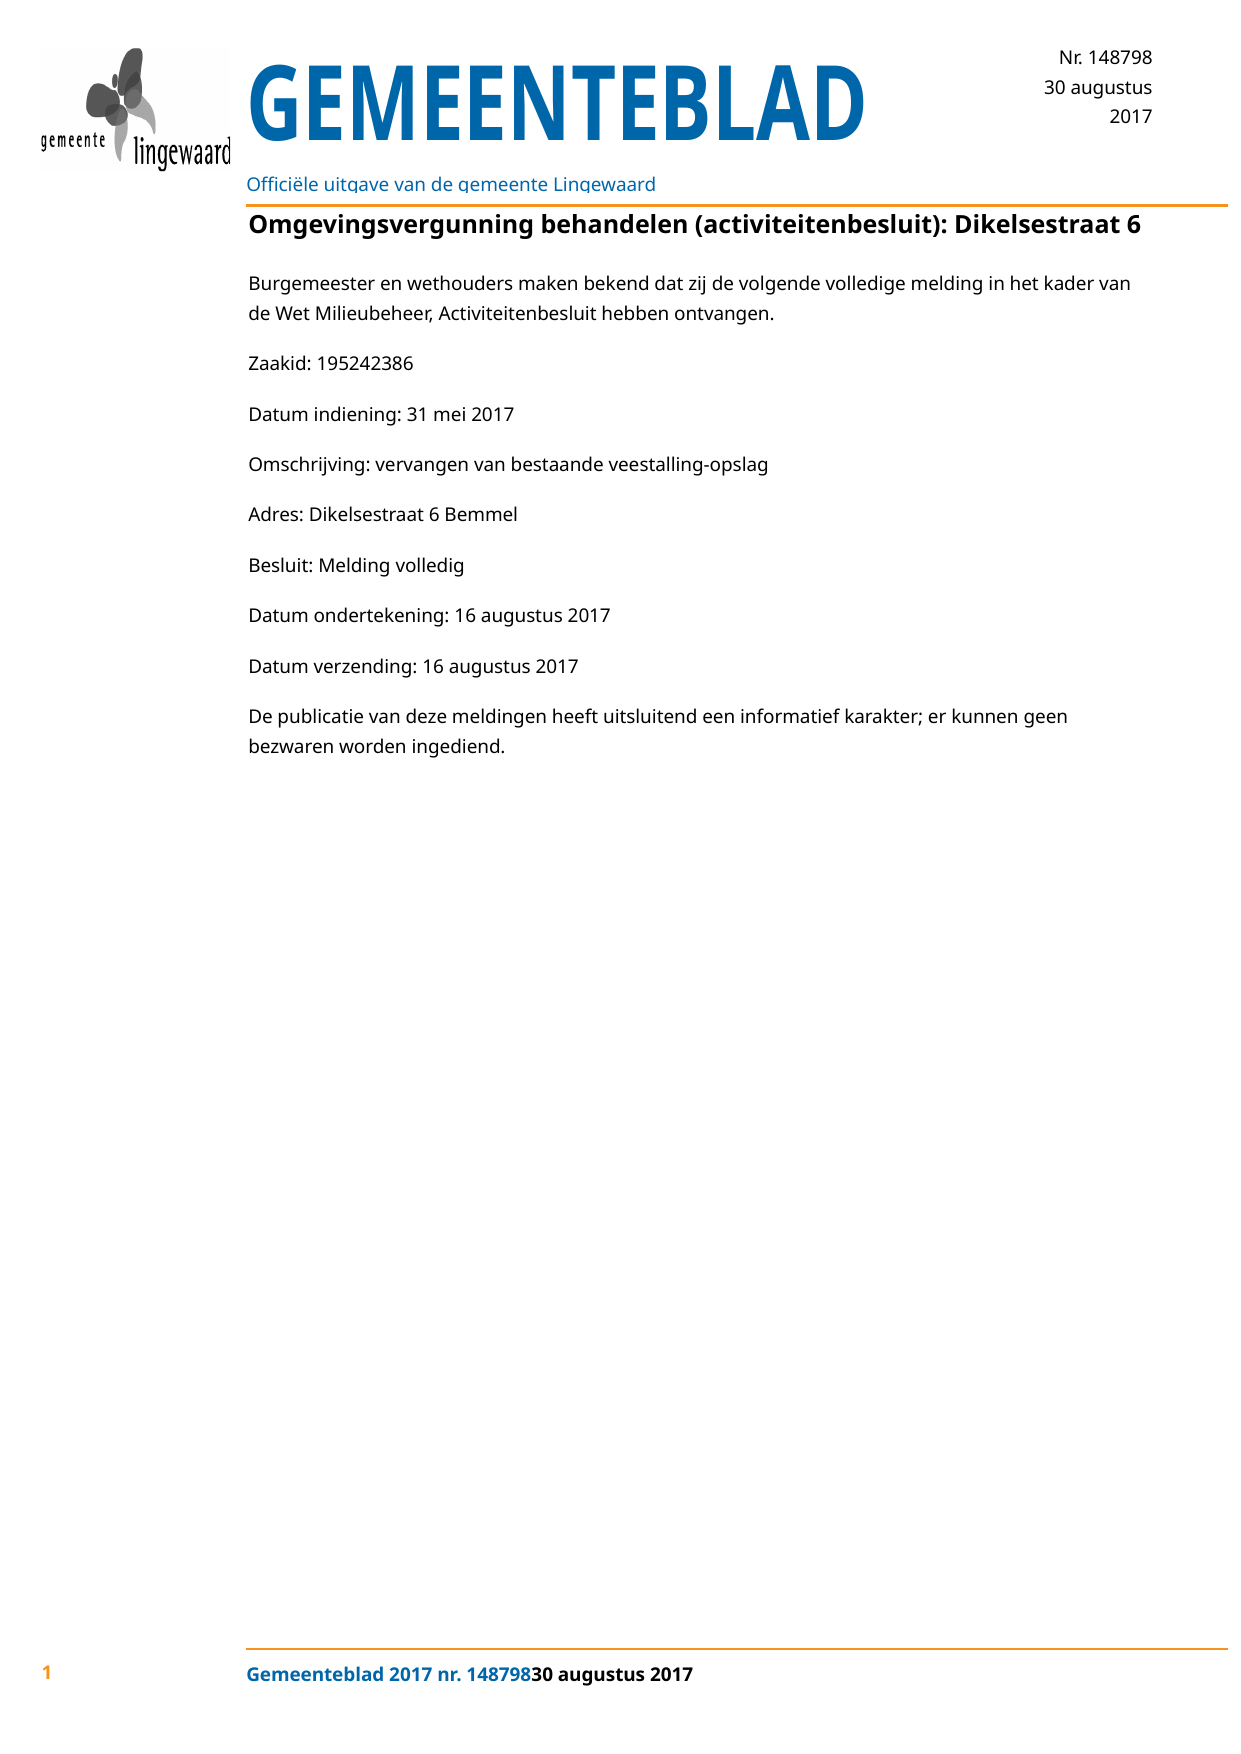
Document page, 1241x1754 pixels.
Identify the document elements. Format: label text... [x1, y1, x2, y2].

text Omschrijving: vervangen van bestaande veestalling-opslag [248, 451, 1152, 477]
text Omgevingsvergunning behandelen (activiteitenbesluit): Dikelsestraat 6 [248, 207, 1152, 241]
picture [41, 47, 231, 172]
text Burgemeester en wethouders maken bekend dat zij de volgende volledige melding in het kader van de Wet Milieubeheer, Activiteitenbesluit hebben ontvangen. [248, 270, 1152, 326]
text Datum ondertekening: 16 augustus 2017 [248, 602, 1152, 628]
text Datum verzending: 16 augustus 2017 [248, 653, 1152, 678]
text De publicatie van deze meldingen heeft uitsluitend een informatief karakter; er kunnen geen bezwaren worden ingediend. [248, 703, 1152, 758]
text Besluit: Melding volledig [248, 552, 1152, 578]
text Adres: Dikelsestraat 6 Bemmel [248, 502, 1152, 527]
text Zaakid: 195242386 [248, 350, 1152, 376]
text Datum indiening: 31 mei 2017 [248, 401, 1152, 426]
